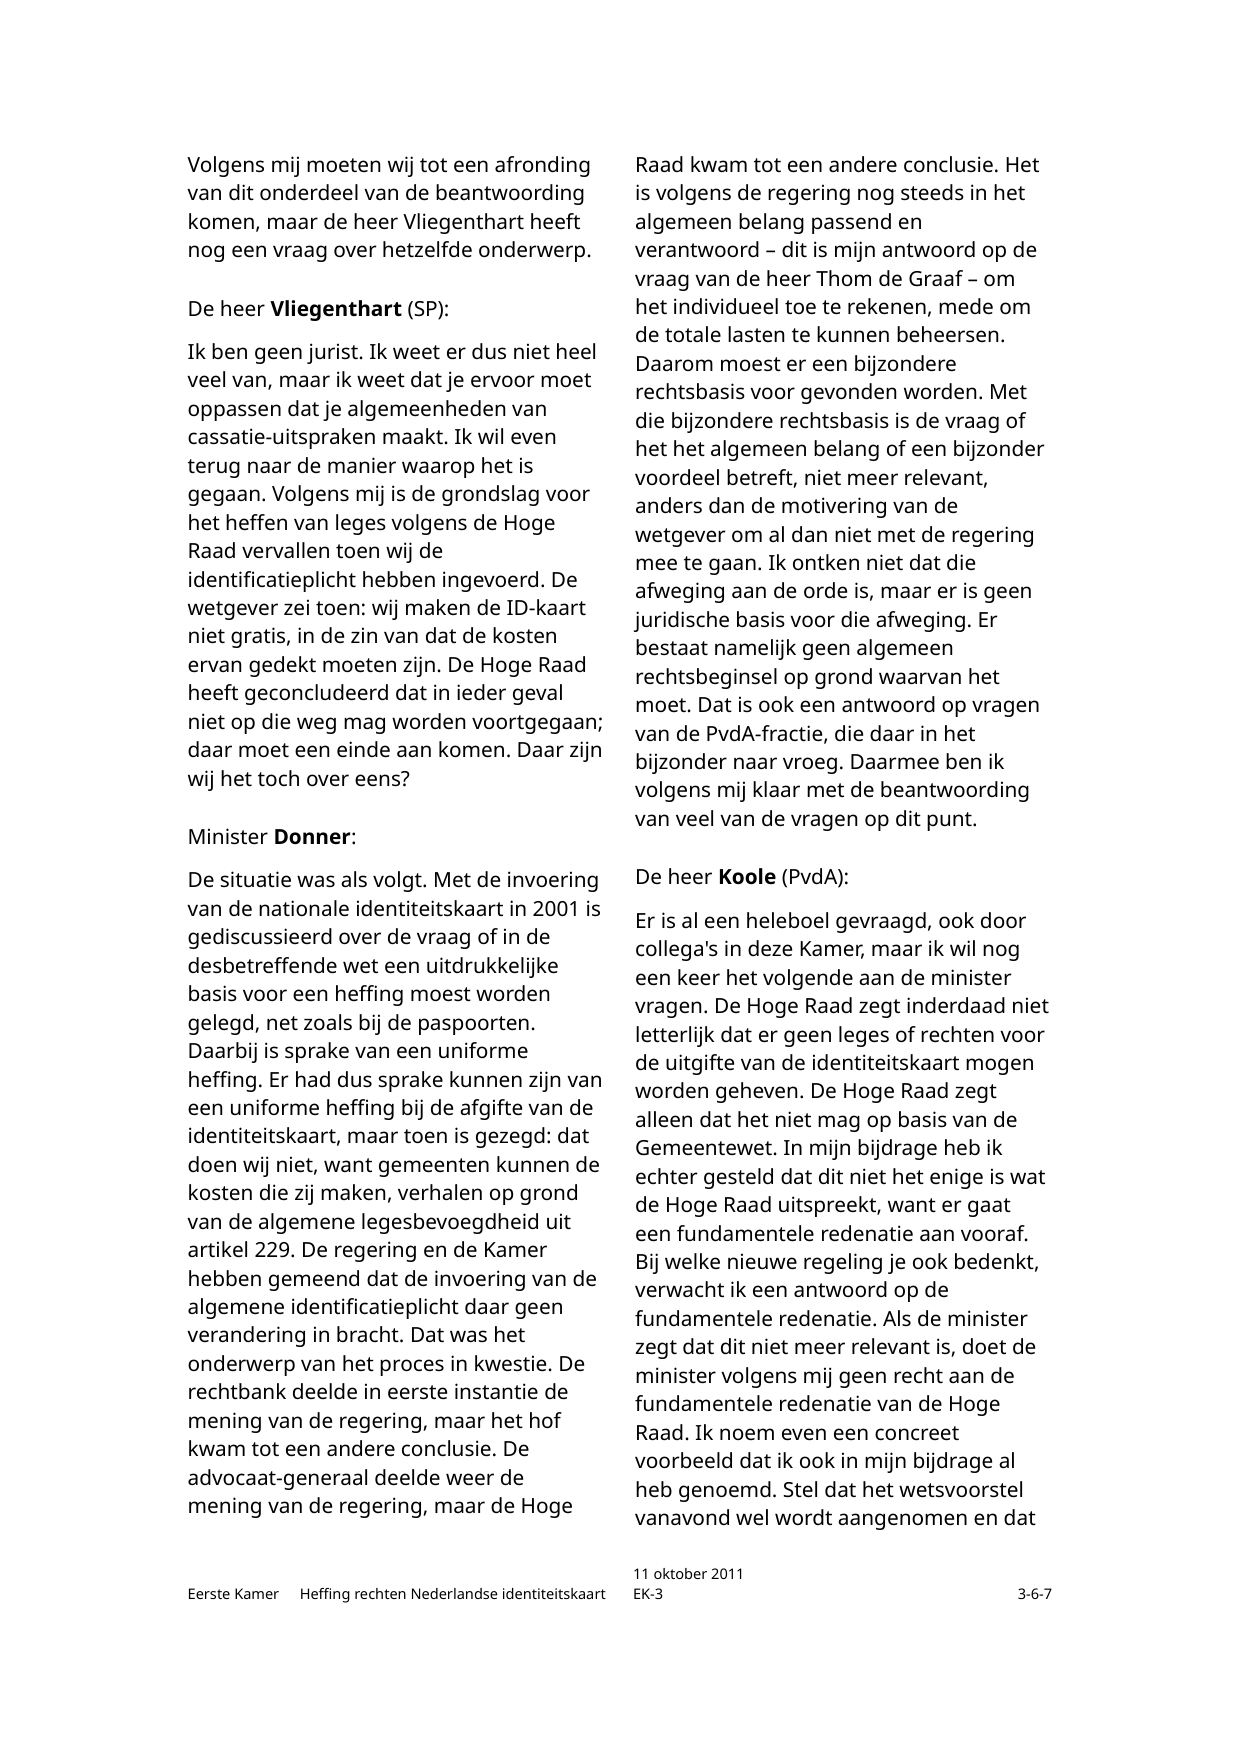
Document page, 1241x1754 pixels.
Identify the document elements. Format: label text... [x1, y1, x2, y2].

text Raad kwam tot een andere conclusie. Het is volgens de regering nog steeds in het algemeen belang passend en verantwoord – dit is mijn antwoord op de vraag van de heer Thom de Graaf – om het individueel toe te rekenen, mede om de totale lasten te kunnen beheersen. Daarom moest er een bijzondere rechtsbasis voor gevonden worden. Met die bijzondere rechtsbasis is de vraag of het het algemeen belang of een bijzonder voordeel betreft, niet meer relevant, anders dan de motivering van de wetgever om al dan niet met de regering mee te gaan. Ik ontken niet dat die afweging aan de orde is, maar er is geen juridische basis voor die afweging. Er bestaat namelijk geen algemeen rechtsbeginsel op grond waarvan het moet. Dat is ook een antwoord op vragen van de PvdA-fractie, die daar in het bijzonder naar vroeg. Daarmee ben ik volgens mij klaar met de beantwoording van veel van de vragen op dit punt. [635, 150, 1053, 832]
text De heer Koole (PvdA): [635, 862, 1053, 891]
text Volgens mij moeten wij tot een afronding van dit onderdeel van de beantwoording komen, maar de heer Vliegenthart heeft nog een vraag over hetzelfde onderwerp. [187, 150, 605, 264]
text Ik ben geen jurist. Ik weet er dus niet heel veel van, maar ik weet dat je ervoor moet oppassen dat je algemeenheden van cassatie-uitspraken maakt. Ik wil even terug naar de manier waarop het is gegaan. Volgens mij is de grondslag voor het heffen van leges volgens de Hoge Raad vervallen toen wij de identificatieplicht hebben ingevoerd. De wetgever zei toen: wij maken de ID-kaart niet gratis, in de zin van dat de kosten ervan gedekt moeten zijn. De Hoge Raad heeft geconcludeerd dat in ieder geval niet op die weg mag worden voortgegaan; daar moet een einde aan komen. Daar zijn wij het toch over eens? [187, 337, 605, 792]
text De heer Vliegenthart (SP): [187, 294, 605, 322]
text Er is al een heleboel gevraagd, ook door collega's in deze Kamer, maar ik wil nog een keer het volgende aan de minister vragen. De Hoge Raad zegt inderdaad niet letterlijk dat er geen leges of rechten voor de uitgifte van de identiteitskaart mogen worden geheven. De Hoge Raad zegt alleen dat het niet mag op basis van de Gemeentewet. In mijn bijdrage heb ik echter gesteld dat dit niet het enige is wat de Hoge Raad uitspreekt, want er gaat een fundamentele redenatie aan vooraf. Bij welke nieuwe regeling je ook bedenkt, verwacht ik een antwoord op de fundamentele redenatie. Als de minister zegt dat dit niet meer relevant is, doet de minister volgens mij geen recht aan de fundamentele redenatie van de Hoge Raad. Ik noem even een concreet voorbeeld dat ik ook in mijn bijdrage al heb genoemd. Stel dat het wetsvoorstel vanavond wel wordt aangenomen en dat [635, 906, 1053, 1532]
text Minister Donner: [187, 822, 605, 851]
text De situatie was als volgt. Met de invoering van de nationale identiteitskaart in 2001 is gediscussieerd over de vraag of in de desbetreffende wet een uitdrukkelijke basis voor een heffing moest worden gelegd, net zoals bij de paspoorten. Daarbij is sprake van een uniforme heffing. Er had dus sprake kunnen zijn van een uniforme heffing bij de afgifte van de identiteitskaart, maar toen is gezegd: dat doen wij niet, want gemeenten kunnen de kosten die zij maken, verhalen op grond van de algemene legesbevoegdheid uit artikel 229. De regering en de Kamer hebben gemeend dat de invoering van de algemene identificatieplicht daar geen verandering in bracht. Dat was het onderwerp van het proces in kwestie. De rechtbank deelde in eerste instantie de mening van de regering, maar het hof kwam tot een andere conclusie. De advocaat-generaal deelde weer de mening van de regering, maar de Hoge [187, 866, 605, 1520]
